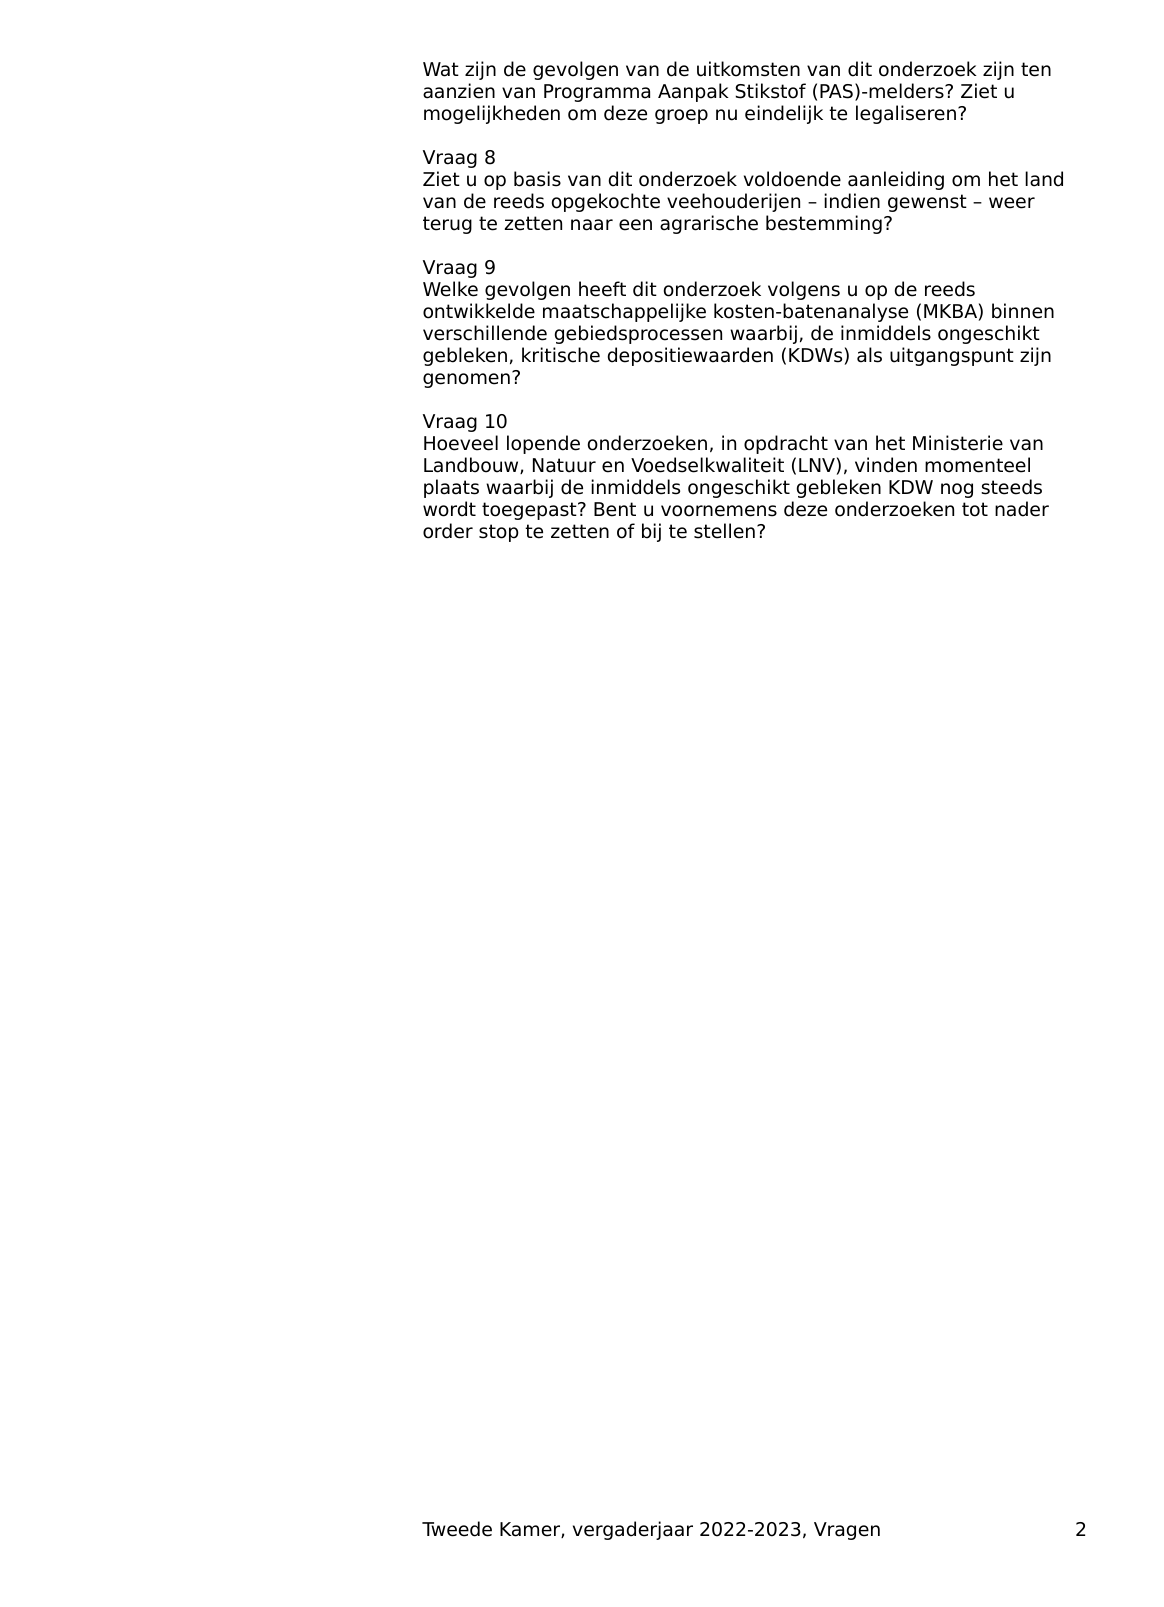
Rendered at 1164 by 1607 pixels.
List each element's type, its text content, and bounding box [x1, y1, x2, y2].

text Vraag 10 [422, 411, 1087, 433]
text Hoeveel lopende onderzoeken, in opdracht van het Ministerie van Landbouw, Natuur en Voedselkwaliteit (LNV), vinden momenteel plaats waarbij de inmiddels ongeschikt gebleken KDW nog steeds wordt toegepast? Bent u voornemens deze onderzoeken tot nader order stop te zetten of bij te stellen? [422, 433, 1087, 543]
text Vraag 8 [422, 147, 1087, 169]
text Wat zijn de gevolgen van de uitkomsten van dit onderzoek zijn ten aanzien van Programma Aanpak Stikstof (PAS)-melders? Ziet u mogelijkheden om deze groep nu eindelijk te legaliseren? [422, 59, 1087, 125]
text Ziet u op basis van dit onderzoek voldoende aanleiding om het land van de reeds opgekochte veehouderijen – indien gewenst – weer terug te zetten naar een agrarische bestemming? [422, 169, 1087, 235]
text Welke gevolgen heeft dit onderzoek volgens u op de reeds ontwikkelde maatschappelijke kosten-batenanalyse (MKBA) binnen verschillende gebiedsprocessen waarbij, de inmiddels ongeschikt gebleken, kritische depositiewaarden (KDWs) als uitgangspunt zijn genomen? [422, 279, 1087, 389]
text Vraag 9 [422, 257, 1087, 279]
